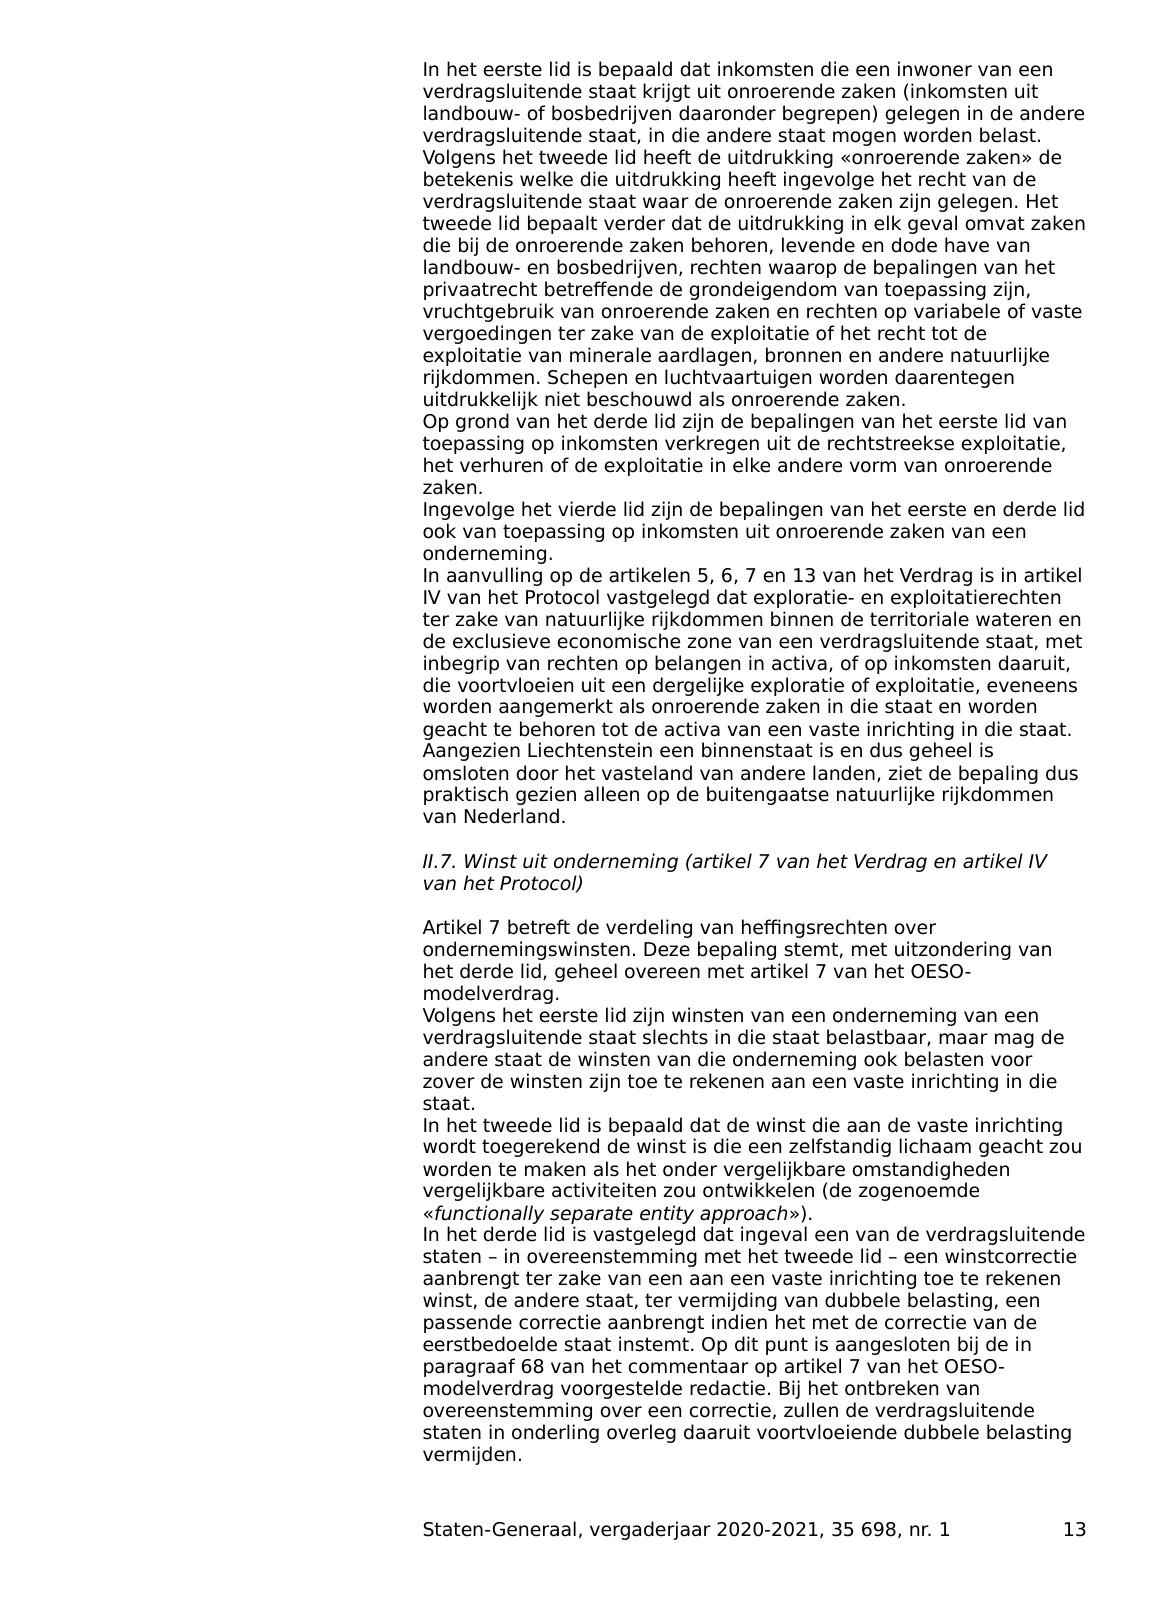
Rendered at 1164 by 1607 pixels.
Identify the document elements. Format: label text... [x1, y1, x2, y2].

text Ingevolge het vierde lid zijn de bepalingen van het eerste en derde lid ook van toepassing op inkomsten uit onroerende zaken van een onderneming. [422, 499, 1087, 564]
subtitle II.7. Winst uit onderneming (artikel 7 van het Verdrag en artikel IV van het Protocol) [422, 851, 1087, 894]
text In het eerste lid is bepaald dat inkomsten die een inwoner van een verdragsluitende staat krijgt uit onroerende zaken (inkomsten uit landbouw- of bosbedrijven daaronder begrepen) gelegen in de andere verdragsluitende staat, in die andere staat mogen worden belast. [422, 59, 1087, 147]
text In het derde lid is vastgelegd dat ingeval een van de verdragsluitende staten – in overeenstemming met het tweede lid – een winstcorrectie aanbrengt ter zake van een aan een vaste inrichting toe te rekenen winst, de andere staat, ter vermijding van dubbele belasting, een passende correctie aanbrengt indien het met de correctie van de eerstbedoelde staat instemt. Op dit punt is aangesloten bij de in paragraaf 68 van het commentaar op artikel 7 van het OESO-modelverdrag voorgestelde redactie. Bij het ontbreken van overeenstemming over een correctie, zullen de verdragsluitende staten in onderling overleg daaruit voortvloeiende dubbele belasting vermijden. [422, 1224, 1087, 1466]
text Volgens het eerste lid zijn winsten van een onderneming van een verdragsluitende staat slechts in die staat belastbaar, maar mag de andere staat de winsten van die onderneming ook belasten voor zover de winsten zijn toe te rekenen aan een vaste inrichting in die staat. [422, 1004, 1087, 1114]
text Op grond van het derde lid zijn de bepalingen van het eerste lid van toepassing op inkomsten verkregen uit de rechtstreekse exploitatie, het verhuren of de exploitatie in elke andere vorm van onroerende zaken. [422, 411, 1087, 499]
text In aanvulling op de artikelen 5, 6, 7 en 13 van het Verdrag is in artikel IV van het Protocol vastgelegd dat exploratie- en exploitatierechten ter zake van natuurlijke rijkdommen binnen de territoriale wateren en de exclusieve economische zone van een verdragsluitende staat, met inbegrip van rechten op belangen in activa, of op inkomsten daaruit, die voortvloeien uit een dergelijke exploratie of exploitatie, eveneens worden aangemerkt als onroerende zaken in die staat en worden geacht te behoren tot de activa van een vaste inrichting in die staat. Aangezien Liechtenstein een binnenstaat is en dus geheel is omsloten door het vasteland van andere landen, ziet de bepaling dus praktisch gezien alleen op de buitengaatse natuurlijke rijkdommen van Nederland. [422, 564, 1087, 828]
text Artikel 7 betreft de verdeling van heffingsrechten over ondernemingswinsten. Deze bepaling stemt, met uitzondering van het derde lid, geheel overeen met artikel 7 van het OESO-modelverdrag. [422, 917, 1087, 1004]
text Volgens het tweede lid heeft de uitdrukking «onroerende zaken» de betekenis welke die uitdrukking heeft ingevolge het recht van de verdragsluitende staat waar de onroerende zaken zijn gelegen. Het tweede lid bepaalt verder dat de uitdrukking in elk geval omvat zaken die bij de onroerende zaken behoren, levende en dode have van landbouw- en bosbedrijven, rechten waarop de bepalingen van het privaatrecht betreffende de grondeigendom van toepassing zijn, vruchtgebruik van onroerende zaken en rechten op variabele of vaste vergoedingen ter zake van de exploitatie of het recht tot de exploitatie van minerale aardlagen, bronnen en andere natuurlijke rijkdommen. Schepen en luchtvaartuigen worden daarentegen uitdrukkelijk niet beschouwd als onroerende zaken. [422, 147, 1087, 411]
text In het tweede lid is bepaald dat de winst die aan de vaste inrichting wordt toegerekend de winst is die een zelfstandig lichaam geacht zou worden te maken als het onder vergelijkbare omstandigheden vergelijkbare activiteiten zou ontwikkelen (de zogenoemde «functionally separate entity approach»). [422, 1114, 1087, 1224]
